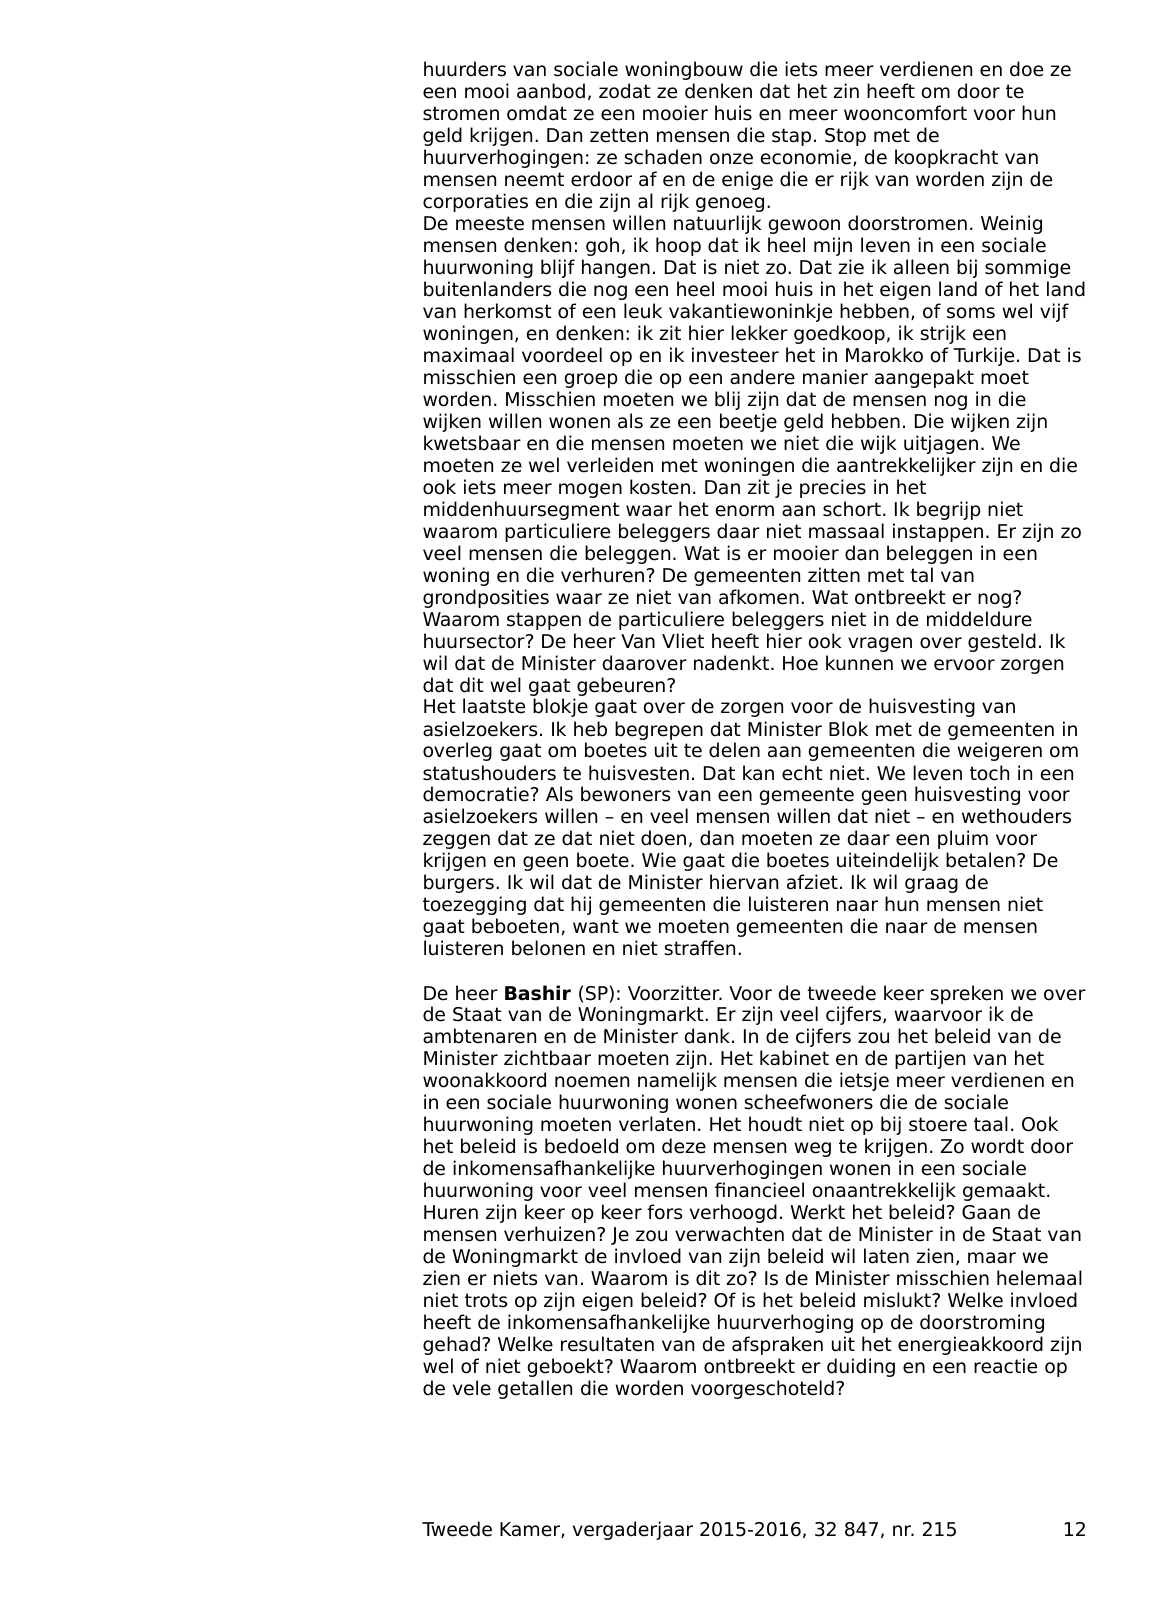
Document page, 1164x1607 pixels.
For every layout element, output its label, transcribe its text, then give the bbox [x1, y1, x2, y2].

text De heer Bashir (SP): Voorzitter. Voor de tweede keer spreken we over de Staat van de Woningmarkt. Er zijn veel cijfers, waarvoor ik de ambtenaren en de Minister dank. In de cijfers zou het beleid van de Minister zichtbaar moeten zijn. Het kabinet en de partijen van het woonakkoord noemen namelijk mensen die ietsje meer verdienen en in een sociale huurwoning wonen scheefwoners die de sociale huurwoning moeten verlaten. Het houdt niet op bij stoere taal. Ook het beleid is bedoeld om deze mensen weg te krijgen. Zo wordt door de inkomensafhankelijke huurverhogingen wonen in een sociale huurwoning voor veel mensen financieel onaantrekkelijk gemaakt. Huren zijn keer op keer fors verhoogd. Werkt het beleid? Gaan de mensen verhuizen? Je zou verwachten dat de Minister in de Staat van de Woningmarkt de invloed van zijn beleid wil laten zien, maar we zien er niets van. Waarom is dit zo? Is de Minister misschien helemaal niet trots op zijn eigen beleid? Of is het beleid mislukt? Welke invloed heeft de inkomensafhankelijke huurverhoging op de doorstroming gehad? Welke resultaten van de afspraken uit het energieakkoord zijn wel of niet geboekt? Waarom ontbreekt er duiding en een reactie op de vele getallen die worden voorgeschoteld? [422, 982, 1087, 1400]
text huurders van sociale woningbouw die iets meer verdienen en doe ze een mooi aanbod, zodat ze denken dat het zin heeft om door te stromen omdat ze een mooier huis en meer wooncomfort voor hun geld krijgen. Dan zetten mensen die stap. Stop met de huurverhogingen: ze schaden onze economie, de koopkracht van mensen neemt erdoor af en de enige die er rijk van worden zijn de corporaties en die zijn al rijk genoeg. [422, 59, 1087, 213]
text Het laatste blokje gaat over de zorgen voor de huisvesting van asielzoekers. Ik heb begrepen dat Minister Blok met de gemeenten in overleg gaat om boetes uit te delen aan gemeenten die weigeren om statushouders te huisvesten. Dat kan echt niet. We leven toch in een democratie? Als bewoners van een gemeente geen huisvesting voor asielzoekers willen – en veel mensen willen dat niet – en wethouders zeggen dat ze dat niet doen, dan moeten ze daar een pluim voor krijgen en geen boete. Wie gaat die boetes uiteindelijk betalen? De burgers. Ik wil dat de Minister hiervan afziet. Ik wil graag de toezegging dat hij gemeenten die luisteren naar hun mensen niet gaat beboeten, want we moeten gemeenten die naar de mensen luisteren belonen en niet straffen. [422, 696, 1087, 960]
text De meeste mensen willen natuurlijk gewoon doorstromen. Weinig mensen denken: goh, ik hoop dat ik heel mijn leven in een sociale huurwoning blijf hangen. Dat is niet zo. Dat zie ik alleen bij sommige buitenlanders die nog een heel mooi huis in het eigen land of het land van herkomst of een leuk vakantiewoninkje hebben, of soms wel vijf woningen, en denken: ik zit hier lekker goedkoop, ik strijk een maximaal voordeel op en ik investeer het in Marokko of Turkije. Dat is misschien een groep die op een andere manier aangepakt moet worden. Misschien moeten we blij zijn dat de mensen nog in die wijken willen wonen als ze een beetje geld hebben. Die wijken zijn kwetsbaar en die mensen moeten we niet die wijk uitjagen. We moeten ze wel verleiden met woningen die aantrekkelijker zijn en die ook iets meer mogen kosten. Dan zit je precies in het middenhuursegment waar het enorm aan schort. Ik begrijp niet waarom particuliere beleggers daar niet massaal instappen. Er zijn zo veel mensen die beleggen. Wat is er mooier dan beleggen in een woning en die verhuren? De gemeenten zitten met tal van grondposities waar ze niet van afkomen. Wat ontbreekt er nog? Waarom stappen de particuliere beleggers niet in de middeldure huursector? De heer Van Vliet heeft hier ook vragen over gesteld. Ik wil dat de Minister daarover nadenkt. Hoe kunnen we ervoor zorgen dat dit wel gaat gebeuren? [422, 213, 1087, 696]
